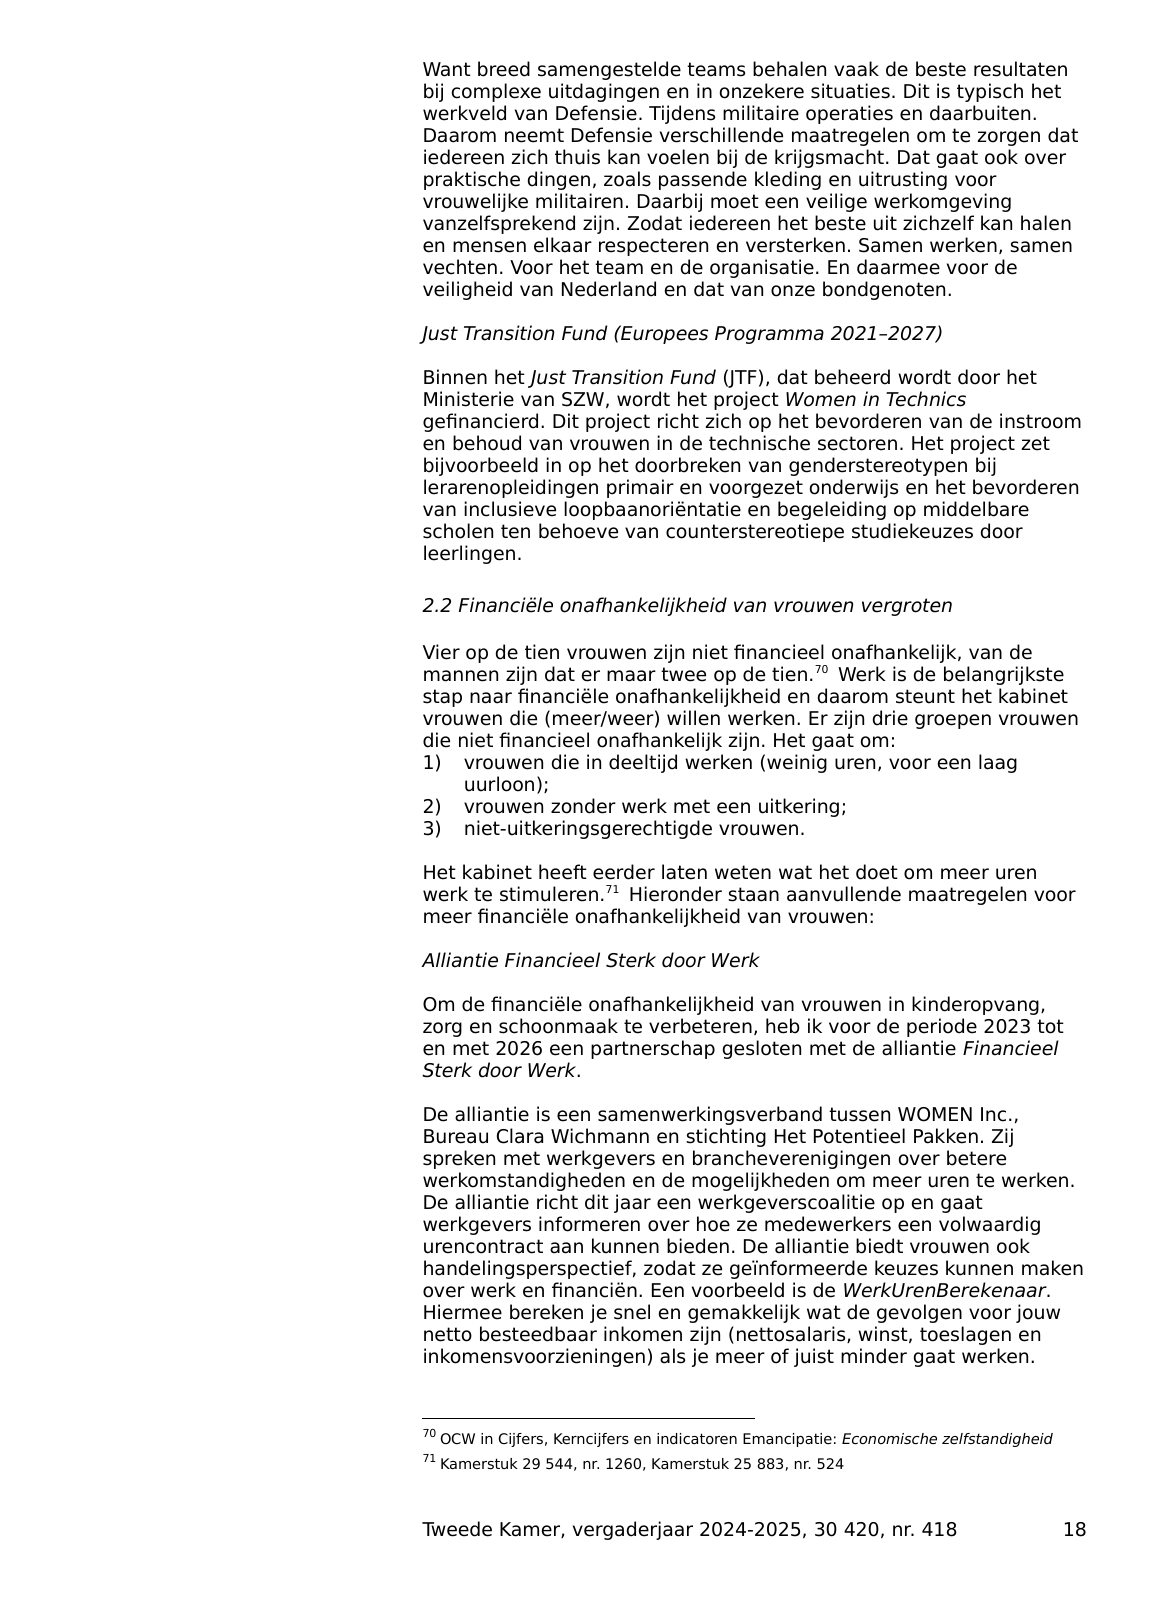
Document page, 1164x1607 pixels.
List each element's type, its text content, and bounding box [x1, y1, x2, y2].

text Binnen het Just Transition Fund (JTF), dat beheerd wordt door het Ministerie van SZW, wordt het project Women in Technics gefinancierd. Dit project richt zich op het bevorderen van de instroom en behoud van vrouwen in de technische sectoren. Het project zet bijvoorbeeld in op het doorbreken van genderstereotypen bij lerarenopleidingen primair en voorgezet onderwijs en het bevorderen van inclusieve loopbaanoriëntatie en begeleiding op middelbare scholen ten behoeve van counterstereotiepe studiekeuzes door leerlingen. [422, 367, 1087, 565]
text Want breed samengestelde teams behalen vaak de beste resultaten bij complexe uitdagingen en in onzekere situaties. Dit is typisch het werkveld van Defensie. Tijdens militaire operaties en daarbuiten. Daarom neemt Defensie verschillende maatregelen om te zorgen dat iedereen zich thuis kan voelen bij de krijgsmacht. Dat gaat ook over praktische dingen, zoals passende kleding en uitrusting voor vrouwelijke militairen. Daarbij moet een veilige werkomgeving vanzelfsprekend zijn. Zodat iedereen het beste uit zichzelf kan halen en mensen elkaar respecteren en versterken. Samen werken, samen vechten. Voor het team en de organisatie. En daarmee voor de veiligheid van Nederland en dat van onze bondgenoten. [422, 59, 1087, 301]
text Vier op de tien vrouwen zijn niet financieel onafhankelijk, van de mannen zijn dat er maar twee op de tien. Werk is de belangrijkste stap naar financiële onafhankelijkheid en daarom steunt het kabinet vrouwen die (meer/weer) willen werken. Er zijn drie groepen vrouwen die niet financieel onafhankelijk zijn. Het gaat om: [422, 642, 1087, 752]
text 1) vrouwen die in deeltijd werken (weinig uren, voor een laag uurloon); [422, 752, 1087, 796]
text De alliantie is een samenwerkingsverband tussen WOMEN Inc., Bureau Clara Wichmann en stichting Het Potentieel Pakken. Zij spreken met werkgevers en brancheverenigingen over betere werkomstandigheden en de mogelijkheden om meer uren te werken. De alliantie richt dit jaar een werkgeverscoalitie op en gaat werkgevers informeren over hoe ze medewerkers een volwaardig urencontract aan kunnen bieden. De alliantie biedt vrouwen ook handelingsperspectief, zodat ze geïnformeerde keuzes kunnen maken over werk en financiën. Een voorbeeld is de WerkUrenBerekenaar. Hiermee bereken je snel en gemakkelijk wat de gevolgen voor jouw netto besteedbaar inkomen zijn (nettosalaris, winst, toeslagen en inkomensvoorzieningen) als je meer of juist minder gaat werken. [422, 1104, 1087, 1368]
subtitle Alliantie Financieel Sterk door Werk [422, 950, 1087, 972]
text 2) vrouwen zonder werk met een uitkering; [422, 796, 1087, 818]
text Om de financiële onafhankelijkheid van vrouwen in kinderopvang, zorg en schoonmaak te verbeteren, heb ik voor de periode 2023 tot en met 2026 een partnerschap gesloten met de alliantie Financieel Sterk door Werk. [422, 994, 1087, 1082]
text 3) niet-uitkeringsgerechtigde vrouwen. [422, 818, 1087, 840]
text Het kabinet heeft eerder laten weten wat het doet om meer uren werk te stimuleren. Hieronder staan aanvullende maatregelen voor meer financiële onafhankelijkheid van vrouwen: [422, 862, 1087, 928]
subtitle Just Transition Fund (Europees Programma 2021–2027) [422, 323, 1087, 345]
text Kamerstuk 29 544, nr. 1260, Kamerstuk 25 883, nr. 524 [422, 1452, 1087, 1474]
subtitle 2.2 Financiële onafhankelijkheid van vrouwen vergroten [422, 595, 1087, 617]
text OCW in Cijfers, Kerncijfers en indicatoren Emancipatie: Economische zelfstandigheid [422, 1427, 1087, 1449]
